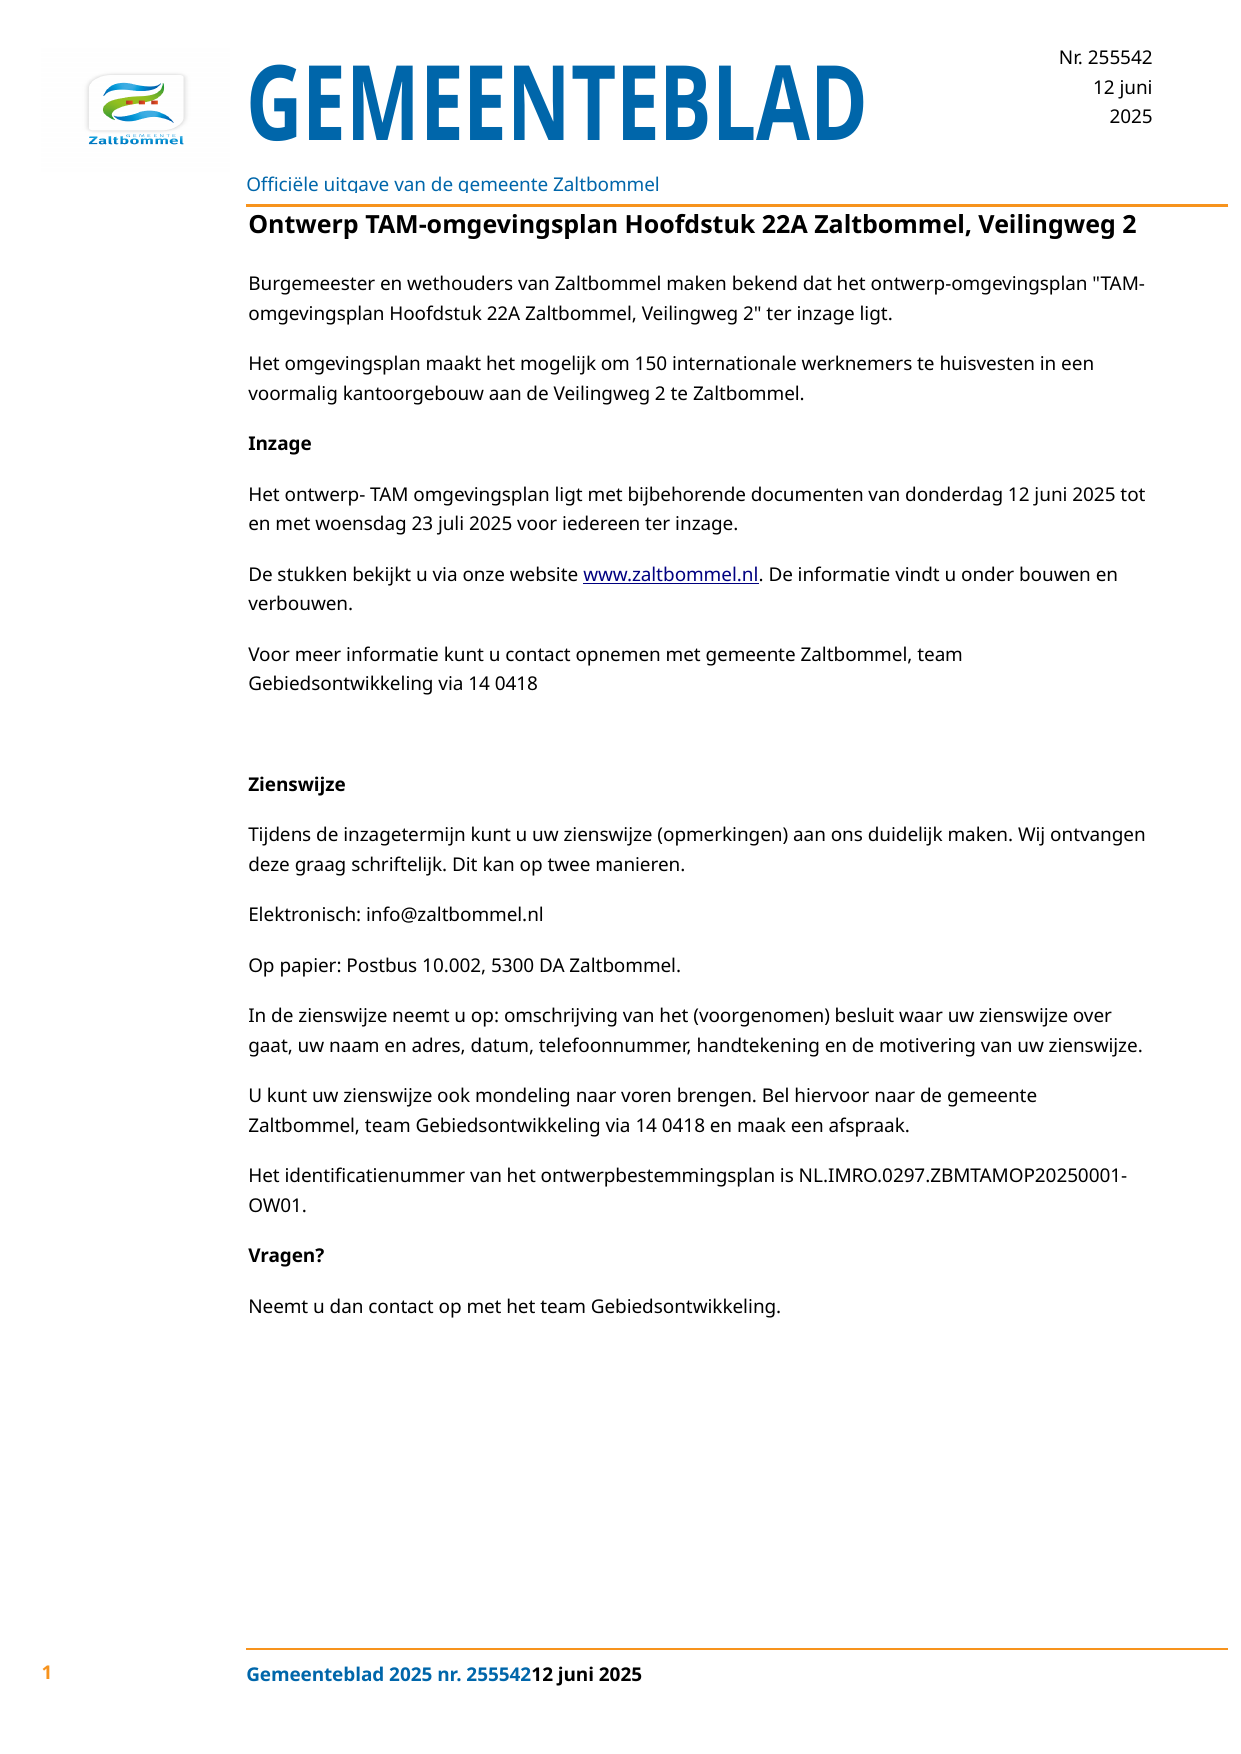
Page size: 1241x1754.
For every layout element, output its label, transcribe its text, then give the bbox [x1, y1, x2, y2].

text U kunt uw zienswijze ook mondeling naar voren brengen. Bel hiervoor naar de gemeente Zaltbommel, team Gebiedsontwikkeling via 14 0418 en maak een afspraak. [248, 1082, 1152, 1138]
text Burgemeester en wethouders van Zaltbommel maken bekend dat het ontwerp-omgevingsplan "TAM-omgevingsplan Hoofdstuk 22A Zaltbommel, Veilingweg 2" ter inzage ligt. [248, 270, 1152, 326]
text Inzage [248, 430, 1152, 456]
text Het ontwerp- TAM omgevingsplan ligt met bijbehorende documenten van donderdag 12 juni 2025 tot en met woensdag 23 juli 2025 voor iedereen ter inzage. [248, 481, 1152, 536]
text Neemt u dan contact op met het team Gebiedsontwikkeling. [248, 1293, 1152, 1318]
text De stukken bekijkt u via onze website www.zaltbommel.nl. De informatie vindt u onder bouwen en verbouwen. [248, 561, 1152, 616]
text Zienswijze [248, 771, 1152, 797]
picture [41, 47, 231, 172]
text Vragen? [248, 1242, 1152, 1268]
text Het omgevingsplan maakt het mogelijk om 150 internationale werknemers te huisvesten in een voormalig kantoorgebouw aan de Veilingweg 2 te Zaltbommel. [248, 350, 1152, 406]
text Het identificatienummer van het ontwerpbestemmingsplan is NL.IMRO.0297.ZBMTAMOP20250001-OW01. [248, 1162, 1152, 1218]
text Voor meer informatie kunt u contact opnemen met gemeente Zaltbommel, team Gebiedsontwikkeling via 14 0418 [248, 641, 1152, 696]
text Ontwerp TAM-omgevingsplan Hoofdstuk 22A Zaltbommel, Veilingweg 2 [248, 207, 1152, 241]
text Elektronisch: info@zaltbommel.nl [248, 902, 1152, 927]
text Tijdens de inzagetermijn kunt u uw zienswijze (opmerkingen) aan ons duidelijk maken. Wij ontvangen deze graag schriftelijk. Dit kan op twee manieren. [248, 822, 1152, 877]
text In de zienswijze neemt u op: omschrijving van het (voorgenomen) besluit waar uw zienswijze over gaat, uw naam en adres, datum, telefoonnummer, handtekening en de motivering van uw zienswijze. [248, 1002, 1152, 1058]
text Op papier: Postbus 10.002, 5300 DA Zaltbommel. [248, 952, 1152, 978]
